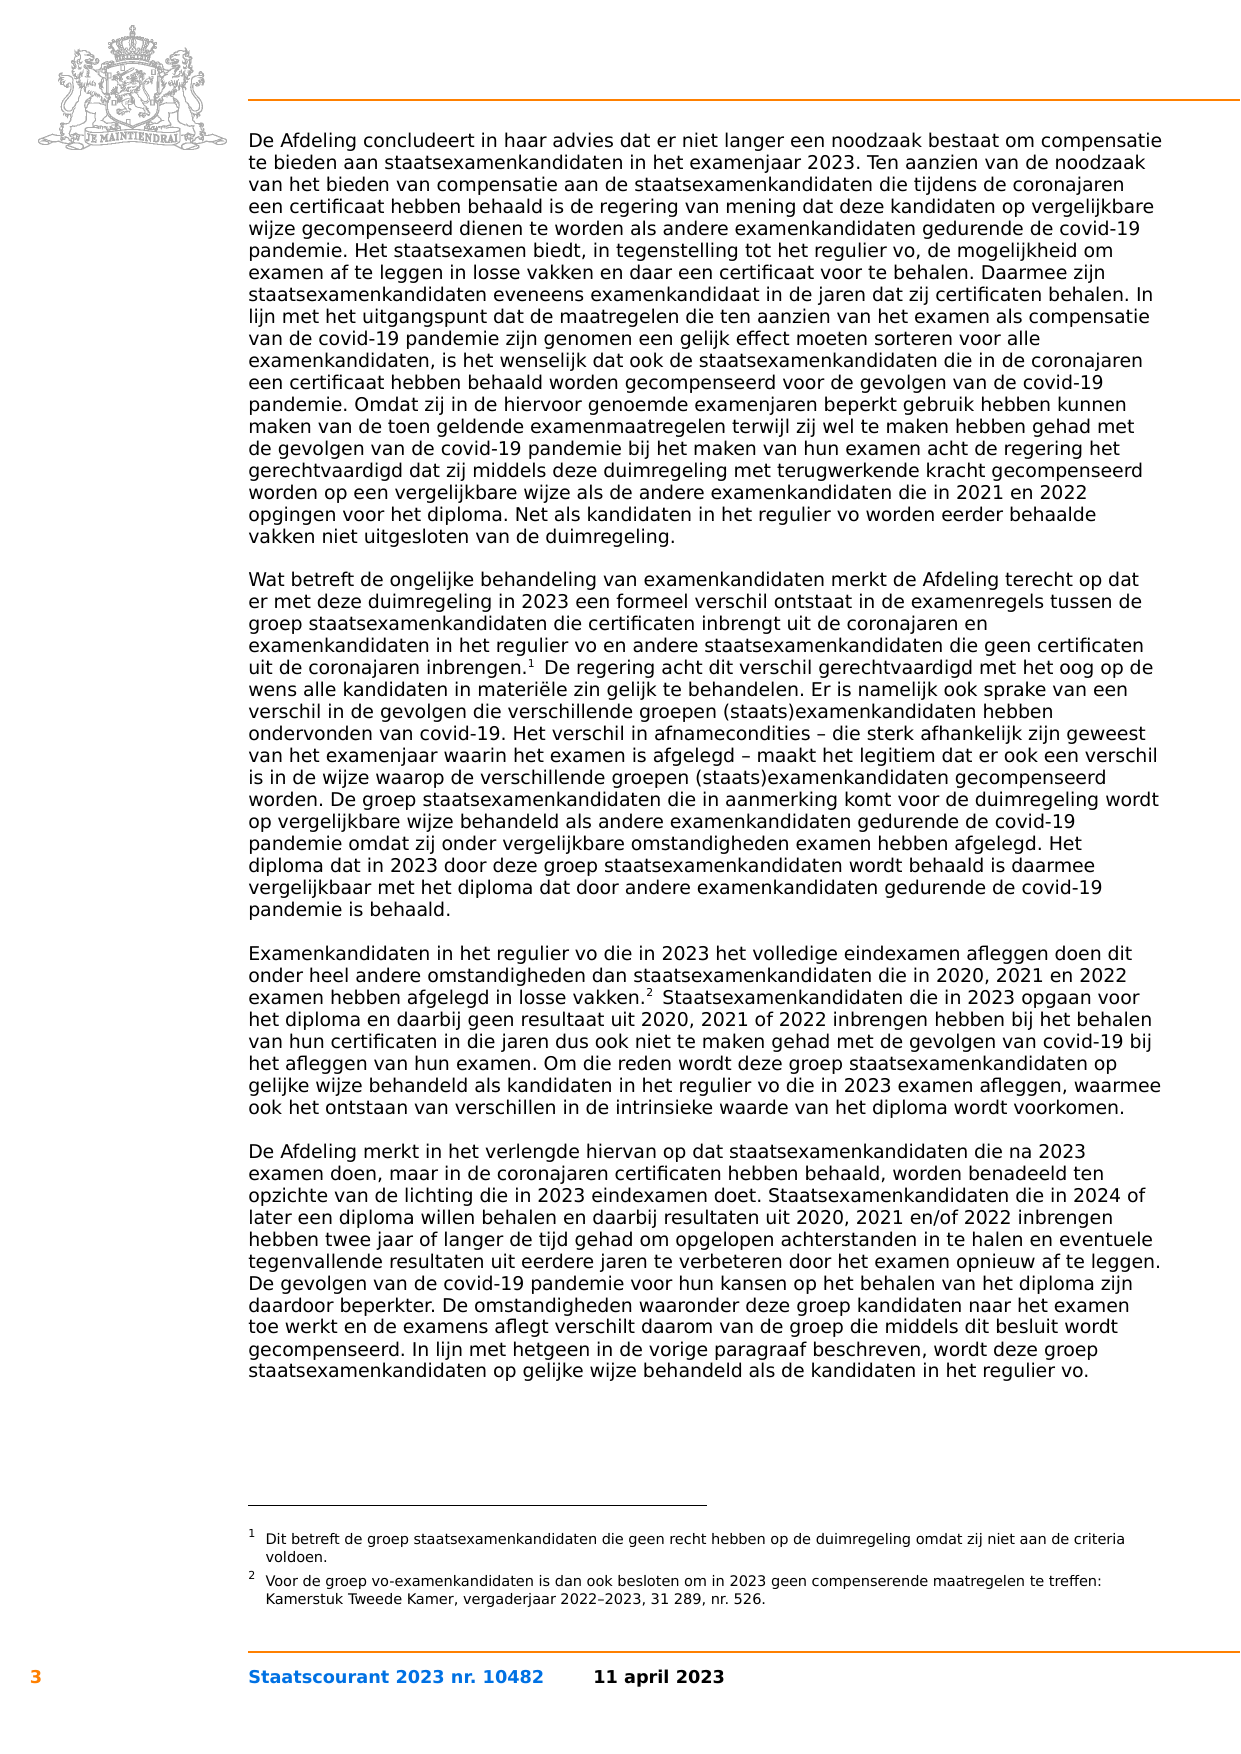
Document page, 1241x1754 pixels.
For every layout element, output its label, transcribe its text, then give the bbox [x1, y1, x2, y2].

text De Afdeling merkt in het verlengde hiervan op dat staatsexamenkandidaten die na 2023 examen doen, maar in de coronajaren certificaten hebben behaald, worden benadeeld ten opzichte van de lichting die in 2023 eindexamen doet. Staatsexamenkandidaten die in 2024 of later een diploma willen behalen en daarbij resultaten uit 2020, 2021 en/of 2022 inbrengen hebben twee jaar of langer de tijd gehad om opgelopen achterstanden in te halen en eventuele tegenvallende resultaten uit eerdere jaren te verbeteren door het examen opnieuw af te leggen. De gevolgen van de covid-19 pandemie voor hun kansen op het behalen van het diploma zijn daardoor beperkter. De omstandigheden waaronder deze groep kandidaten naar het examen toe werkt en de examens aflegt verschilt daarom van de groep die middels dit besluit wordt gecompenseerd. In lijn met hetgeen in de vorige paragraaf beschreven, wordt deze groep staatsexamenkandidaten op gelijke wijze behandeld als de kandidaten in het regulier vo. [248, 1141, 1163, 1382]
text De Afdeling concludeert in haar advies dat er niet langer een noodzaak bestaat om compensatie te bieden aan staatsexamenkandidaten in het examenjaar 2023. Ten aanzien van de noodzaak van het bieden van compensatie aan de staatsexamenkandidaten die tijdens de coronajaren een certificaat hebben behaald is de regering van mening dat deze kandidaten op vergelijkbare wijze gecompenseerd dienen te worden als andere examenkandidaten gedurende de covid-19 pandemie. Het staatsexamen biedt, in tegenstelling tot het regulier vo, de mogelijkheid om examen af te leggen in losse vakken en daar een certificaat voor te behalen. Daarmee zijn staatsexamenkandidaten eveneens examenkandidaat in de jaren dat zij certificaten behalen. In lijn met het uitgangspunt dat de maatregelen die ten aanzien van het examen als compensatie van de covid-19 pandemie zijn genomen een gelijk effect moeten sorteren voor alle examenkandidaten, is het wenselijk dat ook de staatsexamenkandidaten die in de coronajaren een certificaat hebben behaald worden gecompenseerd voor de gevolgen van de covid-19 pandemie. Omdat zij in de hiervoor genoemde examenjaren beperkt gebruik hebben kunnen maken van de toen geldende examenmaatregelen terwijl zij wel te maken hebben gehad met de gevolgen van de covid-19 pandemie bij het maken van hun examen acht de regering het gerechtvaardigd dat zij middels deze duimregeling met terugwerkende kracht gecompenseerd worden op een vergelijkbare wijze als de andere examenkandidaten die in 2021 en 2022 opgingen voor het diploma. Net als kandidaten in het regulier vo worden eerder behaalde vakken niet uitgesloten van de duimregeling. [248, 130, 1163, 547]
text Voor de groep vo-examenkandidaten is dan ook besloten om in 2023 geen compenserende maatregelen te treffen: Kamerstuk Tweede Kamer, vergaderjaar 2022–2023, 31 289, nr. 526. [248, 1569, 1163, 1608]
text Examenkandidaten in het regulier vo die in 2023 het volledige eindexamen afleggen doen dit onder heel andere omstandigheden dan staatsexamenkandidaten die in 2020, 2021 en 2022 examen hebben afgelegd in losse vakken. Staatsexamenkandidaten die in 2023 opgaan voor het diploma en daarbij geen resultaat uit 2020, 2021 of 2022 inbrengen hebben bij het behalen van hun certificaten in die jaren dus ook niet te maken gehad met de gevolgen van covid-19 bij het afleggen van hun examen. Om die reden wordt deze groep staatsexamenkandidaten op gelijke wijze behandeld als kandidaten in het regulier vo die in 2023 examen afleggen, waarmee ook het ontstaan van verschillen in de intrinsieke waarde van het diploma wordt voorkomen. [248, 943, 1163, 1119]
text Dit betreft de groep staatsexamenkandidaten die geen recht hebben op de duimregeling omdat zij niet aan de criteria voldoen. [248, 1527, 1163, 1566]
text Wat betreft de ongelijke behandeling van examenkandidaten merkt de Afdeling terecht op dat er met deze duimregeling in 2023 een formeel verschil ontstaat in de examenregels tussen de groep staatsexamenkandidaten die certificaten inbrengt uit de coronajaren en examenkandidaten in het regulier vo en andere staatsexamenkandidaten die geen certificaten uit de coronajaren inbrengen. De regering acht dit verschil gerechtvaardigd met het oog op de wens alle kandidaten in materiële zin gelijk te behandelen. Er is namelijk ook sprake van een verschil in de gevolgen die verschillende groepen (staats)examenkandidaten hebben ondervonden van covid-19. Het verschil in afnamecondities – die sterk afhankelijk zijn geweest van het examenjaar waarin het examen is afgelegd – maakt het legitiem dat er ook een verschil is in de wijze waarop de verschillende groepen (staats)examenkandidaten gecompenseerd worden. De groep staatsexamenkandidaten die in aanmerking komt voor de duimregeling wordt op vergelijkbare wijze behandeld als andere examenkandidaten gedurende de covid-19 pandemie omdat zij onder vergelijkbare omstandigheden examen hebben afgelegd. Het diploma dat in 2023 door deze groep staatsexamenkandidaten wordt behaald is daarmee vergelijkbaar met het diploma dat door andere examenkandidaten gedurende de covid-19 pandemie is behaald. [248, 569, 1163, 921]
picture [38, 25, 227, 150]
